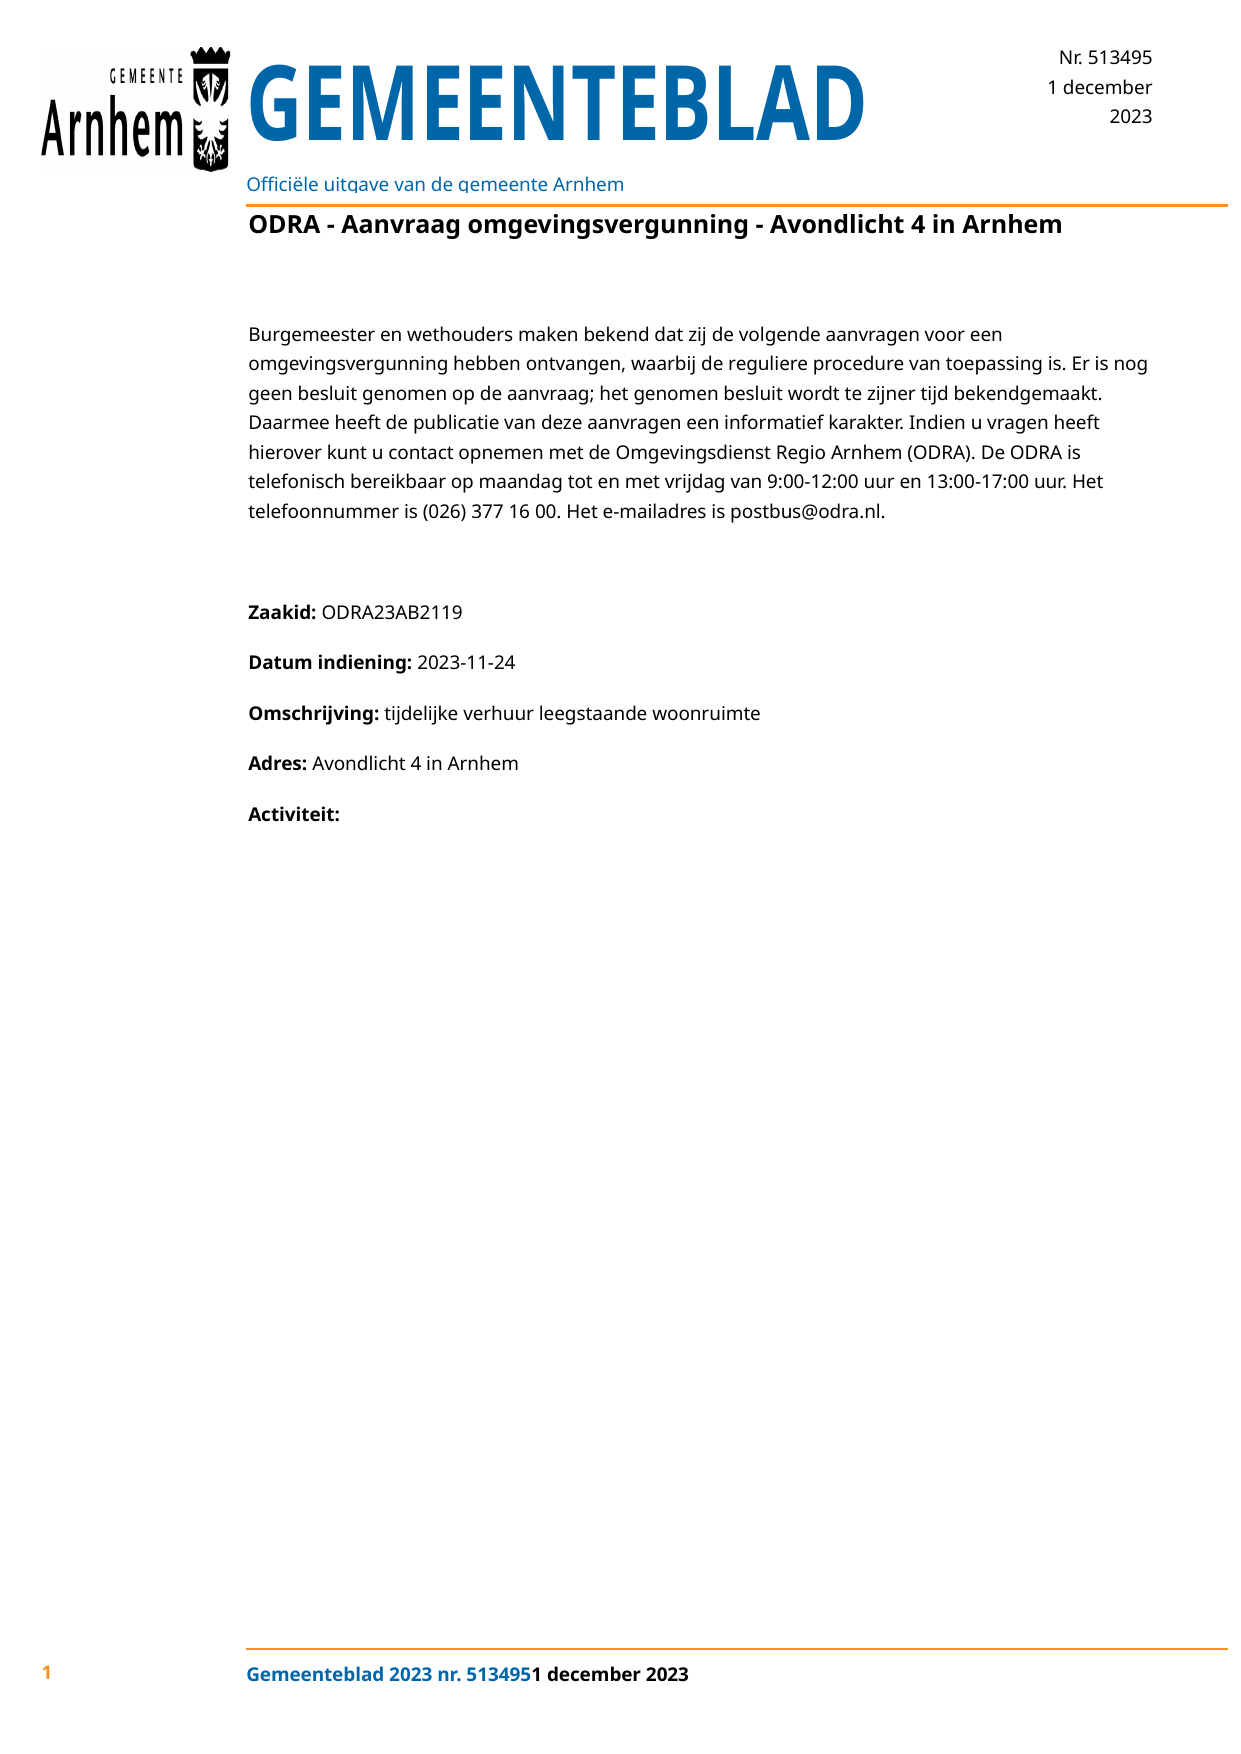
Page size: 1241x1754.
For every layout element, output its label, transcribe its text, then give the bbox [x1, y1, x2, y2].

text Adres: Avondlicht 4 in Arnhem [248, 750, 1152, 776]
text Datum indiening: 2023-11-24 [248, 649, 1152, 675]
text Zaakid: ODRA23AB2119 [248, 599, 1152, 625]
picture [41, 47, 231, 172]
text ODRA - Aanvraag omgevingsvergunning - Avondlicht 4 in Arnhem [248, 207, 1152, 241]
text Activiteit: [248, 801, 1152, 826]
text Burgemeester en wethouders maken bekend dat zij de volgende aanvragen voor een omgevingsvergunning hebben ontvangen, waarbij de reguliere procedure van toepassing is. Er is nog geen besluit genomen op de aanvraag; het genomen besluit wordt te zijner tijd bekendgemaakt. Daarmee heeft de publicatie van deze aanvragen een informatief karakter. Indien u vragen heeft hierover kunt u contact opnemen met de Omgevingsdienst Regio Arnhem (ODRA). De ODRA is telefonisch bereikbaar op maandag tot en met vrijdag van 9:00-12:00 uur en 13:00-17:00 uur. Het telefoonnummer is (026) 377 16 00. Het e-mailadres is postbus@odra.nl. [248, 321, 1152, 524]
text Omschrijving: tijdelijke verhuur leegstaande woonruimte [248, 700, 1152, 726]
